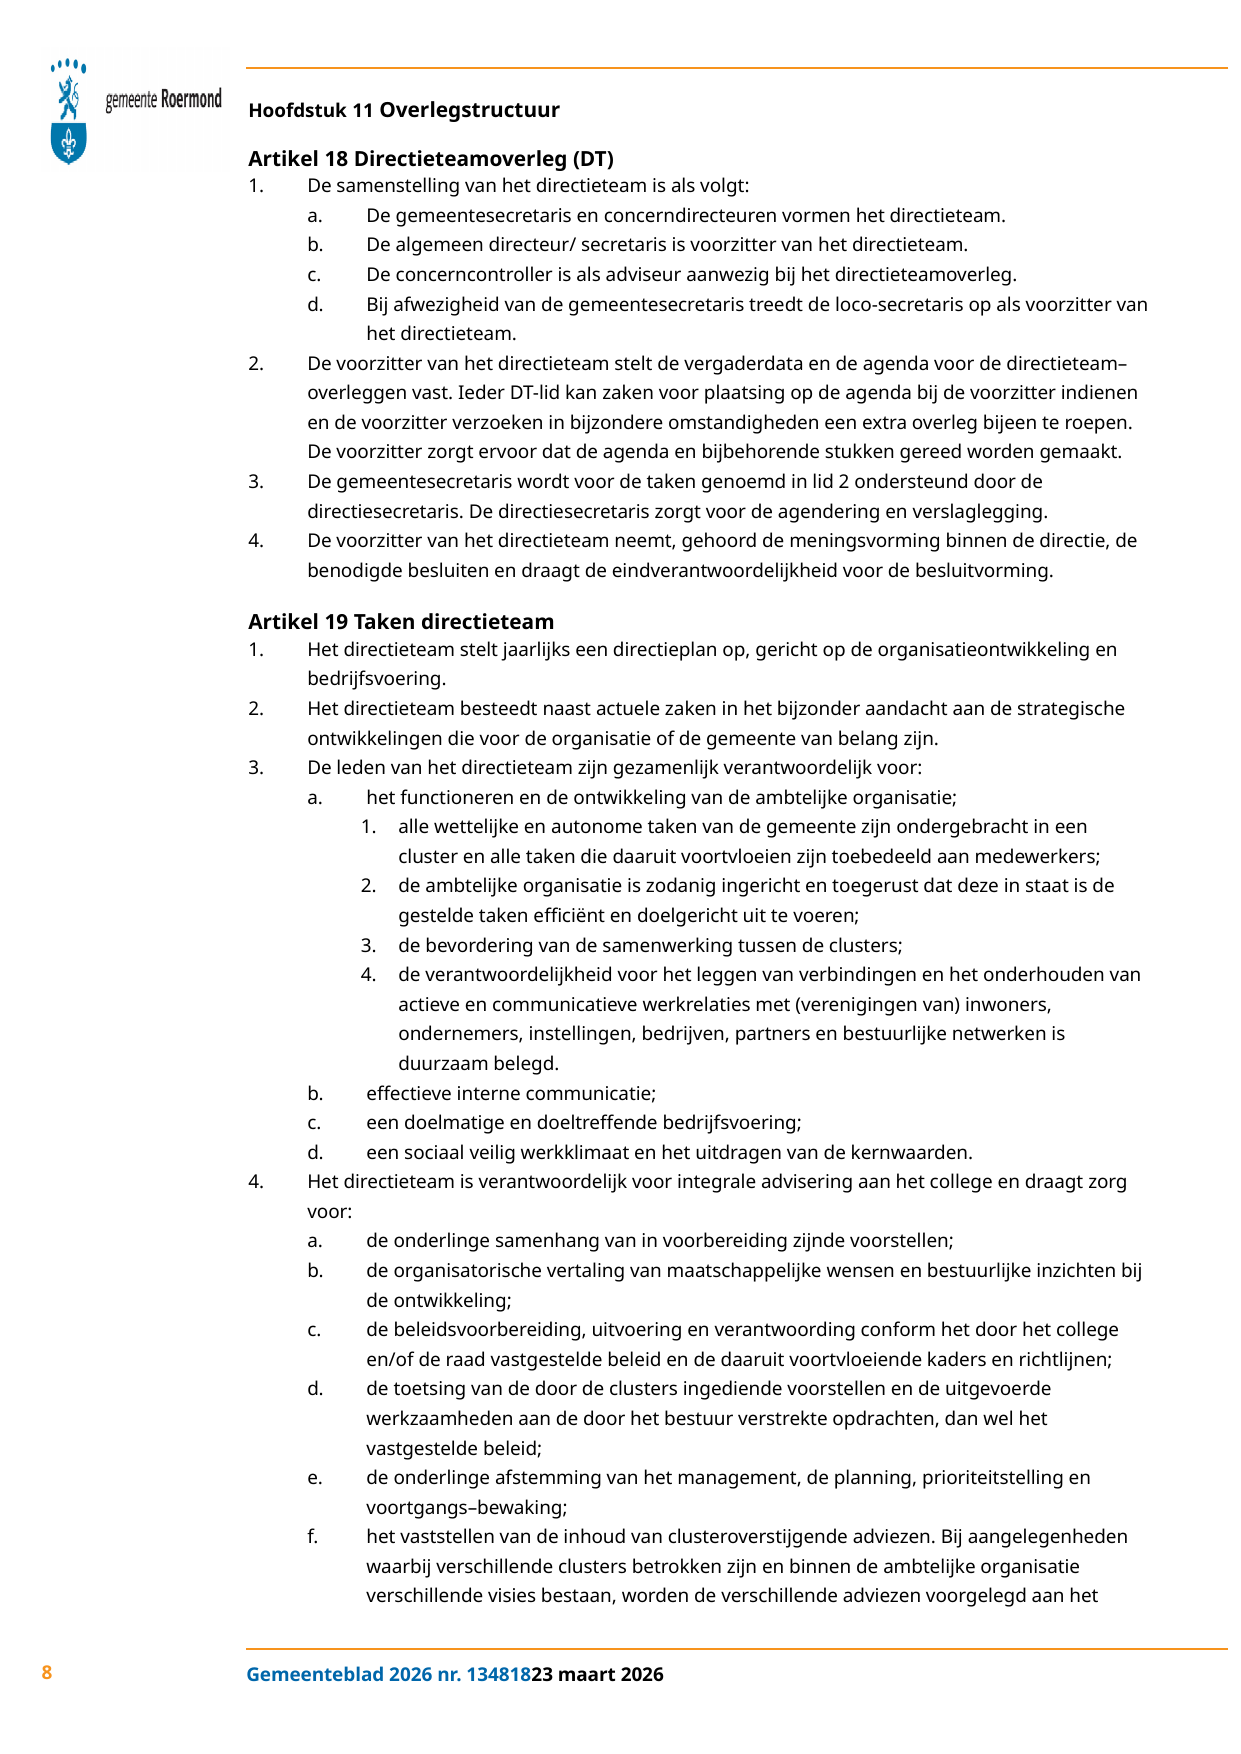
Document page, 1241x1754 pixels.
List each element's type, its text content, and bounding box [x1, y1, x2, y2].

list De voorzitter van het directieteam stelt de vergaderdata en de agenda voor de directieteam–overleggen vast. Ieder DT-lid kan zaken voor plaatsing op de agenda bij de voorzitter indienen en de voorzitter verzoeken in bijzondere omstandigheden een extra overleg bijeen te roepen. De voorzitter zorgt ervoor dat de agenda en bijbehorende stukken gereed worden gemaakt. [248, 350, 1152, 464]
list de ambtelijke organisatie is zodanig ingericht en toegerust dat deze in staat is de gestelde taken efficiënt en doelgericht uit te voeren; [361, 873, 1152, 928]
list Het directieteam besteedt naast actuele zaken in het bijzonder aandacht aan de strategische ontwikkelingen die voor de organisatie of de gemeente van belang zijn. [248, 695, 1152, 750]
list Het directieteam stelt jaarlijks een directieplan op, gericht op de organisatieontwikkeling en bedrijfsvoering. [248, 636, 1152, 691]
text Artikel 18 Directieteamoverleg (DT) [248, 144, 1152, 172]
list De samenstelling van het directieteam is als volgt: [248, 172, 1152, 198]
list de verantwoordelijkheid voor het leggen van verbindingen en het onderhouden van actieve en communicatieve werkrelaties met (verenigingen van) inwoners, ondernemers, instellingen, bedrijven, partners en bestuurlijke netwerken is duurzaam belegd. [361, 961, 1152, 1076]
text Artikel 19 Taken directieteam [248, 607, 1152, 636]
list de onderlinge afstemming van het management, de planning, prioriteitstelling en voortgangs–bewaking; [307, 1464, 1152, 1519]
list de toetsing van de door de clusters ingediende voorstellen en de uitgevoerde werkzaamheden aan de door het bestuur verstrekte opdrachten, dan wel het vastgestelde beleid; [307, 1376, 1152, 1460]
list Bij afwezigheid van de gemeentesecretaris treedt de loco-secretaris op als voorzitter van het directieteam. [307, 291, 1152, 346]
list De gemeentesecretaris en concerndirecteuren vormen het directieteam. [307, 202, 1152, 228]
list De concerncontroller is als adviseur aanwezig bij het directieteamoverleg. [307, 261, 1152, 287]
list effectieve interne communicatie; [307, 1080, 1152, 1105]
text Hoofdstuk 11 Overlegstructuur [248, 95, 1152, 123]
list een sociaal veilig werkklimaat en het uitdragen van de kernwaarden. [307, 1139, 1152, 1164]
list een doelmatige en doeltreffende bedrijfsvoering; [307, 1109, 1152, 1135]
list De voorzitter van het directieteam neemt, gehoord de meningsvorming binnen de directie, de benodigde besluiten en draagt de eindverantwoordelijkheid voor de besluitvorming. [248, 527, 1152, 583]
list De leden van het directieteam zijn gezamenlijk verantwoordelijk voor: [248, 754, 1152, 780]
list het functioneren en de ontwikkeling van de ambtelijke organisatie; [307, 784, 1152, 809]
list het vaststellen van de inhoud van clusteroverstijgende adviezen. Bij aangelegenheden waarbij verschillende clusters betrokken zijn en binnen de ambtelijke organisatie verschillende visies bestaan, worden de verschillende adviezen voorgelegd aan het [307, 1523, 1152, 1608]
list de beleidsvoorbereiding, uitvoering en verantwoording conform het door het college en/of de raad vastgestelde beleid en de daaruit voortvloeiende kaders en richtlijnen; [307, 1316, 1152, 1372]
list De algemeen directeur/ secretaris is voorzitter van het directieteam. [307, 232, 1152, 257]
list Het directieteam is verantwoordelijk voor integrale advisering aan het college en draagt zorg voor: [248, 1168, 1152, 1224]
list de organisatorische vertaling van maatschappelijke wensen en bestuurlijke inzichten bij de ontwikkeling; [307, 1257, 1152, 1312]
list alle wettelijke en autonome taken van de gemeente zijn ondergebracht in een cluster en alle taken die daaruit voortvloeien zijn toebedeeld aan medewerkers; [361, 813, 1152, 869]
picture [41, 47, 231, 172]
list de bevordering van de samenwerking tussen de clusters; [361, 932, 1152, 957]
list de onderlinge samenhang van in voorbereiding zijnde voorstellen; [307, 1228, 1152, 1253]
list De gemeentesecretaris wordt voor de taken genoemd in lid 2 ondersteund door de directiesecretaris. De directiesecretaris zorgt voor de agendering en verslaglegging. [248, 468, 1152, 524]
